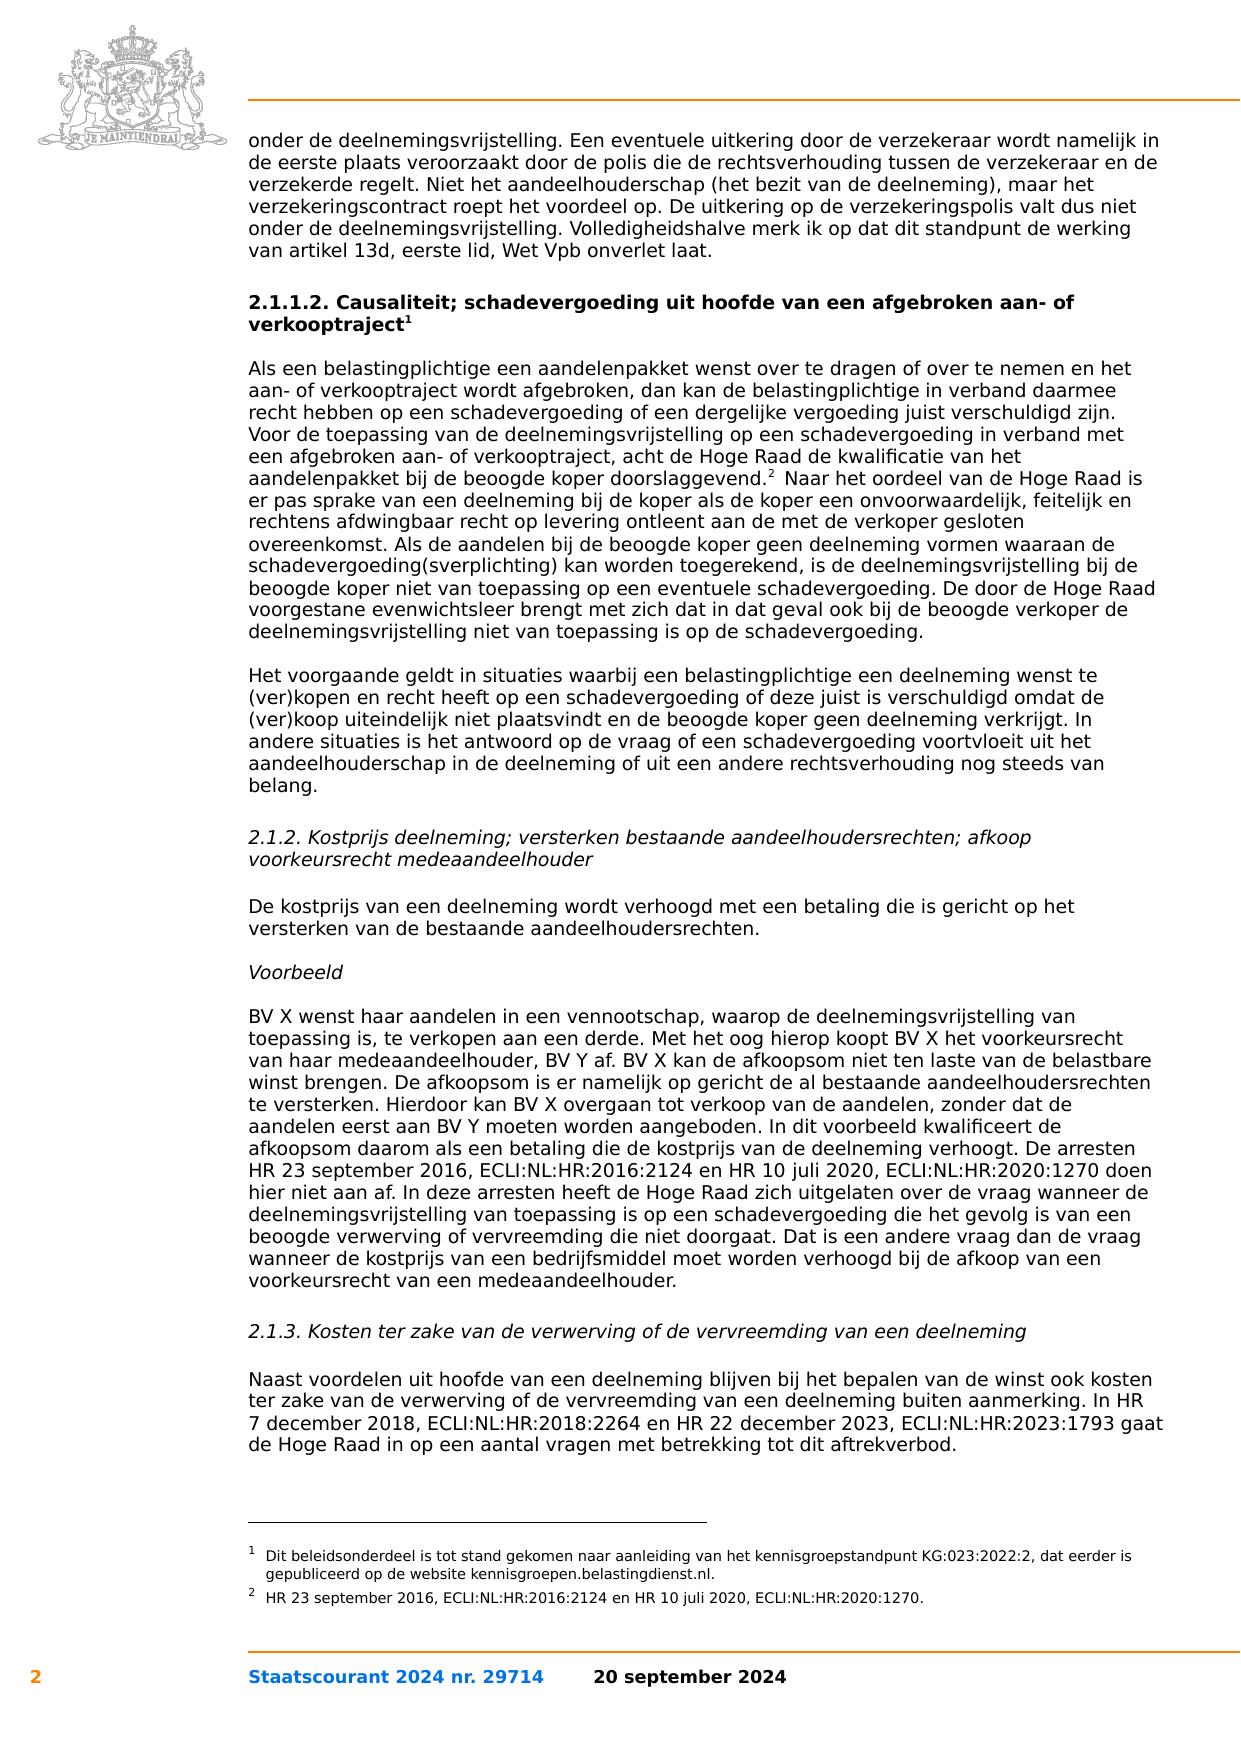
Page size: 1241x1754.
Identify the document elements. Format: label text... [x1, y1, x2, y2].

text Naast voordelen uit hoofde van een deelneming blijven bij het bepalen van de winst ook kosten ter zake van de verwerving of de vervreemding van een deelneming buiten aanmerking. In HR 7 december 2018, ECLI:NL:HR:2018:2264 en HR 22 december 2023, ECLI:NL:HR:2023:1793 gaat de Hoge Raad in op een aantal vragen met betrekking tot dit aftrekverbod. [248, 1368, 1163, 1456]
subtitle Voorbeeld [248, 962, 1163, 984]
picture [38, 25, 227, 150]
text BV X wenst haar aandelen in een vennootschap, waarop de deelnemingsvrijstelling van toepassing is, te verkopen aan een derde. Met het oog hierop koopt BV X het voorkeursrecht van haar medeaandeelhouder, BV Y af. BV X kan de afkoopsom niet ten laste van de belastbare winst brengen. De afkoopsom is er namelijk op gericht de al bestaande aandeelhoudersrechten te versterken. Hierdoor kan BV X overgaan tot verkoop van de aandelen, zonder dat de aandelen eerst aan BV Y moeten worden aangeboden. In dit voorbeeld kwalificeert de afkoopsom daarom als een betaling die de kostprijs van de deelneming verhoogt. De arresten HR 23 september 2016, ECLI:NL:HR:2016:2124 en HR 10 juli 2020, ECLI:NL:HR:2020:1270 doen hier niet aan af. In deze arresten heeft de Hoge Raad zich uitgelaten over de vraag wanneer de deelnemingsvrijstelling van toepassing is op een schadevergoeding die het gevolg is van een beoogde verwerving of vervreemding die niet doorgaat. Dat is een andere vraag dan de vraag wanneer de kostprijs van een bedrijfsmiddel moet worden verhoogd bij de afkoop van een voorkeursrecht van een medeaandeelhouder. [248, 1006, 1163, 1291]
text Dit beleidsonderdeel is tot stand gekomen naar aanleiding van het kennisgroepstandpunt KG:023:2022:2, dat eerder is gepubliceerd op de website kennisgroepen.belastingdienst.nl. [248, 1544, 1163, 1583]
subtitle 2.1.1.2. Causaliteit; schadevergoeding uit hoofde van een afgebroken aan- of verkooptraject [248, 292, 1163, 336]
text onder de deelnemingsvrijstelling. Een eventuele uitkering door de verzekeraar wordt namelijk in de eerste plaats veroorzaakt door de polis die de rechtsverhouding tussen de verzekeraar en de verzekerde regelt. Niet het aandeelhouderschap (het bezit van de deelneming), maar het verzekeringscontract roept het voordeel op. De uitkering op de verzekeringspolis valt dus niet onder de deelnemingsvrijstelling. Volledigheidshalve merk ik op dat dit standpunt de werking van artikel 13d, eerste lid, Wet Vpb onverlet laat. [248, 130, 1163, 262]
subtitle 2.1.2. Kostprijs deelneming; versterken bestaande aandeelhoudersrechten; afkoop voorkeursrecht medeaandeelhouder [248, 827, 1163, 871]
text Het voorgaande geldt in situaties waarbij een belastingplichtige een deelneming wenst te (ver)kopen en recht heeft op een schadevergoeding of deze juist is verschuldigd omdat de (ver)koop uiteindelijk niet plaatsvindt en de beoogde koper geen deelneming verkrijgt. In andere situaties is het antwoord op de vraag of een schadevergoeding voortvloeit uit het aandeelhouderschap in de deelneming of uit een andere rechtsverhouding nog steeds van belang. [248, 665, 1163, 797]
subtitle 2.1.3. Kosten ter zake van de verwerving of de vervreemding van een deelneming [248, 1321, 1163, 1343]
text HR 23 september 2016, ECLI:NL:HR:2016:2124 en HR 10 juli 2020, ECLI:NL:HR:2020:1270. [248, 1586, 1163, 1608]
text Als een belastingplichtige een aandelenpakket wenst over te dragen of over te nemen en het aan- of verkooptraject wordt afgebroken, dan kan de belastingplichtige in verband daarmee recht hebben op een schadevergoeding of een dergelijke vergoeding juist verschuldigd zijn. Voor de toepassing van de deelnemingsvrijstelling op een schadevergoeding in verband met een afgebroken aan- of verkooptraject, acht de Hoge Raad de kwalificatie van het aandelenpakket bij de beoogde koper doorslaggevend. Naar het oordeel van de Hoge Raad is er pas sprake van een deelneming bij de koper als de koper een onvoorwaardelijk, feitelijk en rechtens afdwingbaar recht op levering ontleent aan de met de verkoper gesloten overeenkomst. Als de aandelen bij de beoogde koper geen deelneming vormen waaraan de schadevergoeding(sverplichting) kan worden toegerekend, is de deelnemingsvrijstelling bij de beoogde koper niet van toepassing op een eventuele schadevergoeding. De door de Hoge Raad voorgestane evenwichtsleer brengt met zich dat in dat geval ook bij de beoogde verkoper de deelnemingsvrijstelling niet van toepassing is op de schadevergoeding. [248, 358, 1163, 643]
text De kostprijs van een deelneming wordt verhoogd met een betaling die is gericht op het versterken van de bestaande aandeelhoudersrechten. [248, 896, 1163, 940]
